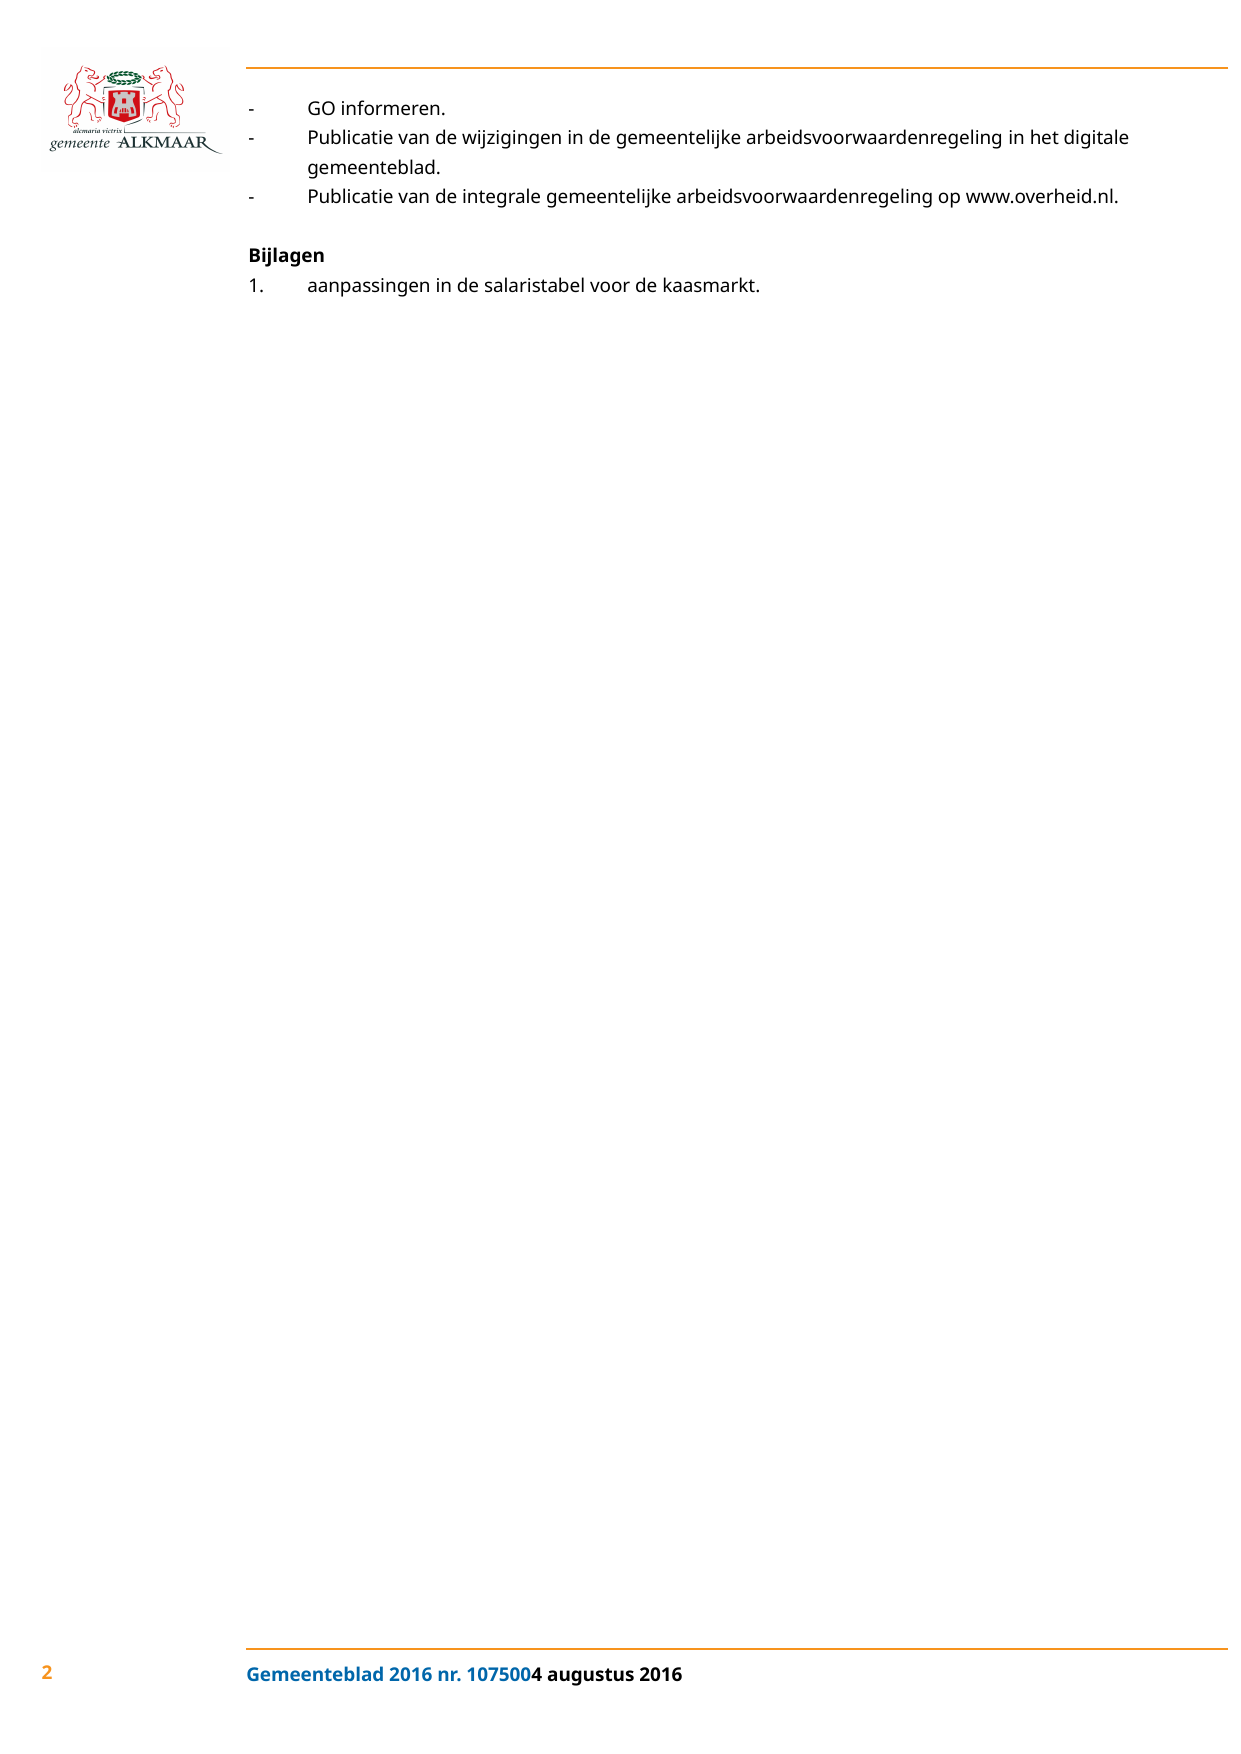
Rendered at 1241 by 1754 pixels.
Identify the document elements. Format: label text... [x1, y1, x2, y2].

picture [41, 47, 231, 172]
text Bijlagen [248, 243, 1152, 268]
list aanpassingen in de salaristabel voor de kaasmarkt. [248, 272, 1152, 298]
list Publicatie van de wijzigingen in de gemeentelijke arbeidsvoorwaardenregeling in het digitale gemeenteblad. [248, 124, 1152, 180]
list Publicatie van de integrale gemeentelijke arbeidsvoorwaardenregeling op www.overheid.nl. [248, 183, 1152, 209]
list GO informeren. [248, 95, 1152, 121]
